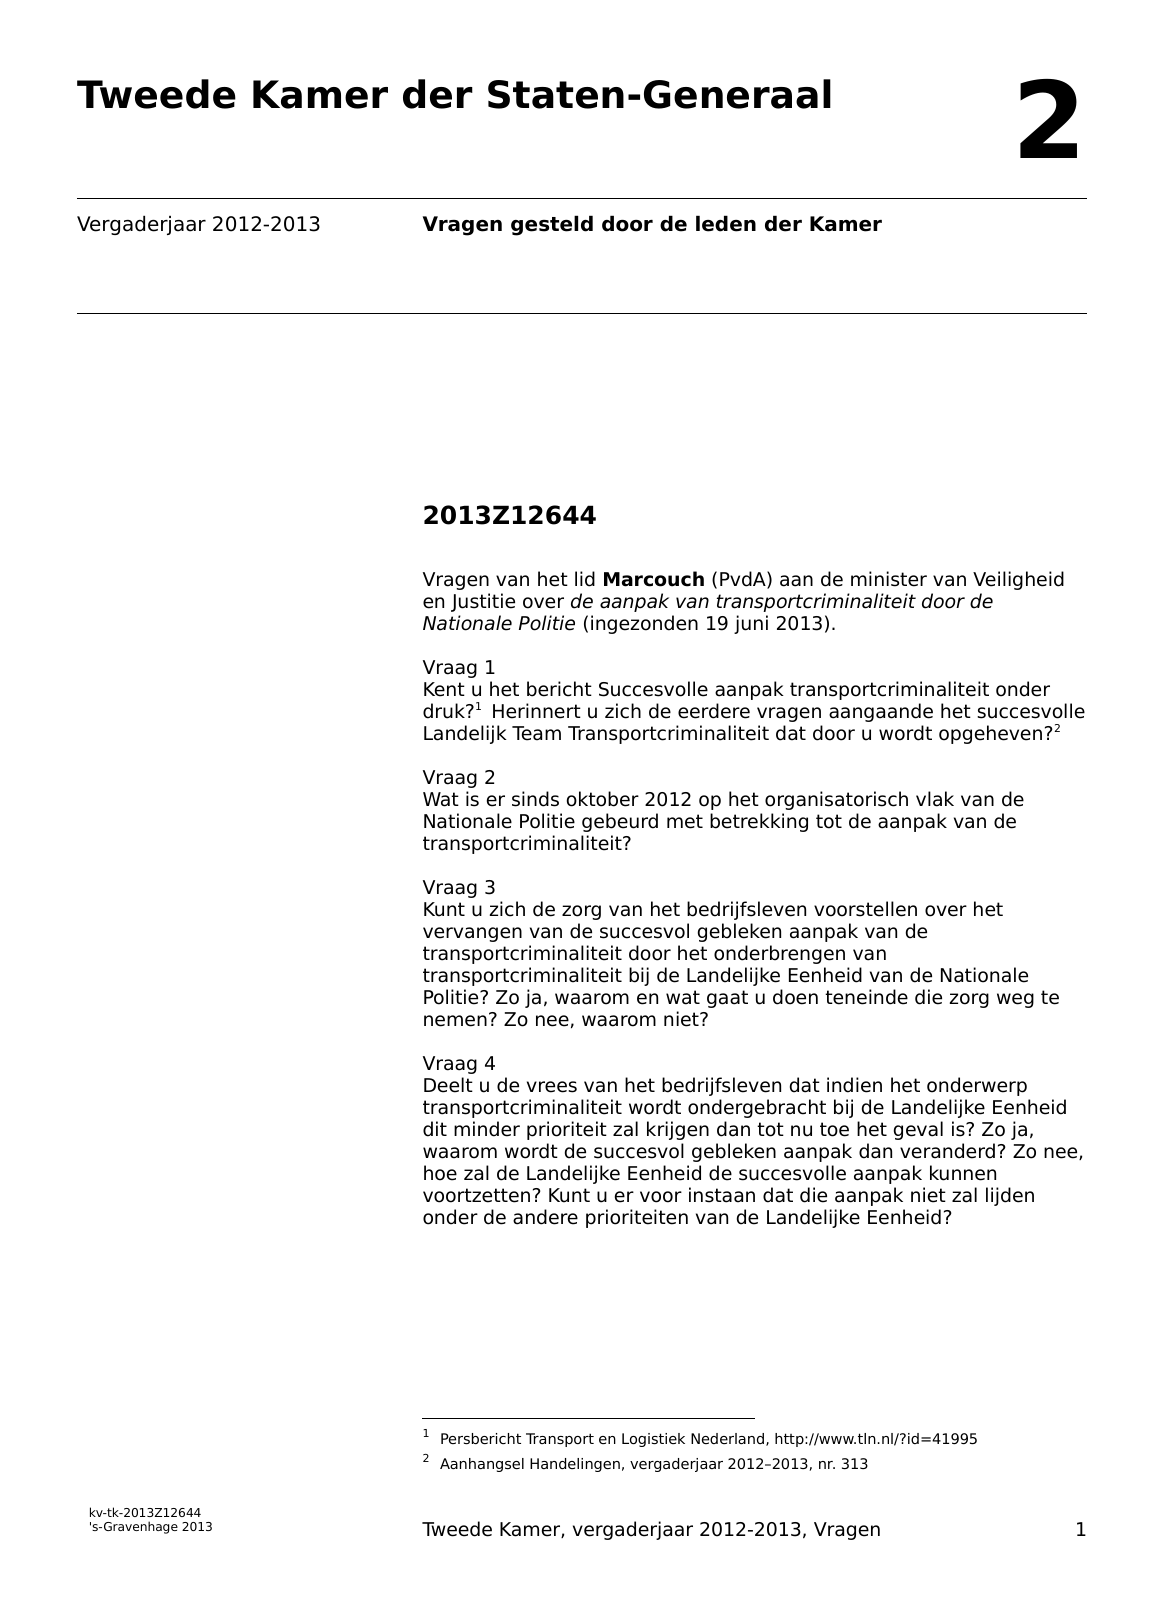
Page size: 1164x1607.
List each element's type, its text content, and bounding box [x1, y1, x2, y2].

text Kunt u zich de zorg van het bedrijfsleven voorstellen over het vervangen van de succesvol gebleken aanpak van de transportcriminaliteit door het onderbrengen van transportcriminaliteit bij de Landelijke Eenheid van de Nationale Politie? Zo ja, waarom en wat gaat u doen teneinde die zorg weg te nemen? Zo nee, waarom niet? [422, 899, 1087, 1031]
text Kent u het bericht Succesvolle aanpak transportcriminaliteit onder druk? Herinnert u zich de eerdere vragen aangaande het succesvolle Landelijk Team Transportcriminaliteit dat door u wordt opgeheven? [422, 679, 1087, 745]
text Vraag 1 [422, 657, 1087, 679]
text 's-Gravenhage 2013 [88, 1520, 323, 1534]
text kv-tk-2013Z12644 [88, 1506, 323, 1520]
text Vraag 2 [422, 767, 1087, 789]
table_cell Vragen gesteld door de leden der Kamer [422, 199, 1087, 313]
table_cell Vergaderjaar 2012-2013 [77, 199, 422, 313]
text Vraag 3 [422, 877, 1087, 899]
text Persbericht Transport en Logistiek Nederland, http://www.tln.nl/?id=41995 [422, 1427, 1087, 1449]
text Aanhangsel Handelingen, vergaderjaar 2012–2013, nr. 313 [422, 1452, 1087, 1474]
text Wat is er sinds oktober 2012 op het organisatorisch vlak van de Nationale Politie gebeurd met betrekking tot de aanpak van de transportcriminaliteit? [422, 789, 1087, 855]
table_header Tweede Kamer der Staten-Generaal [77, 59, 886, 198]
text Vragen van het lid Marcouch (PvdA) aan de minister van Veiligheid en Justitie over de aanpak van transportcriminaliteit door de Nationale Politie (ingezonden 19 juni 2013). [422, 569, 1087, 635]
text Deelt u de vrees van het bedrijfsleven dat indien het onderwerp transportcriminaliteit wordt ondergebracht bij de Landelijke Eenheid dit minder prioriteit zal krijgen dan tot nu toe het geval is? Zo ja, waarom wordt de succesvol gebleken aanpak dan veranderd? Zo nee, hoe zal de Landelijke Eenheid de succesvolle aanpak kunnen voortzetten? Kunt u er voor instaan dat die aanpak niet zal lijden onder de andere prioriteiten van de Landelijke Eenheid? [422, 1075, 1087, 1229]
text Vraag 4 [422, 1053, 1087, 1075]
text 2013Z12644 [422, 501, 1087, 531]
table_header 2 [886, 59, 1087, 198]
